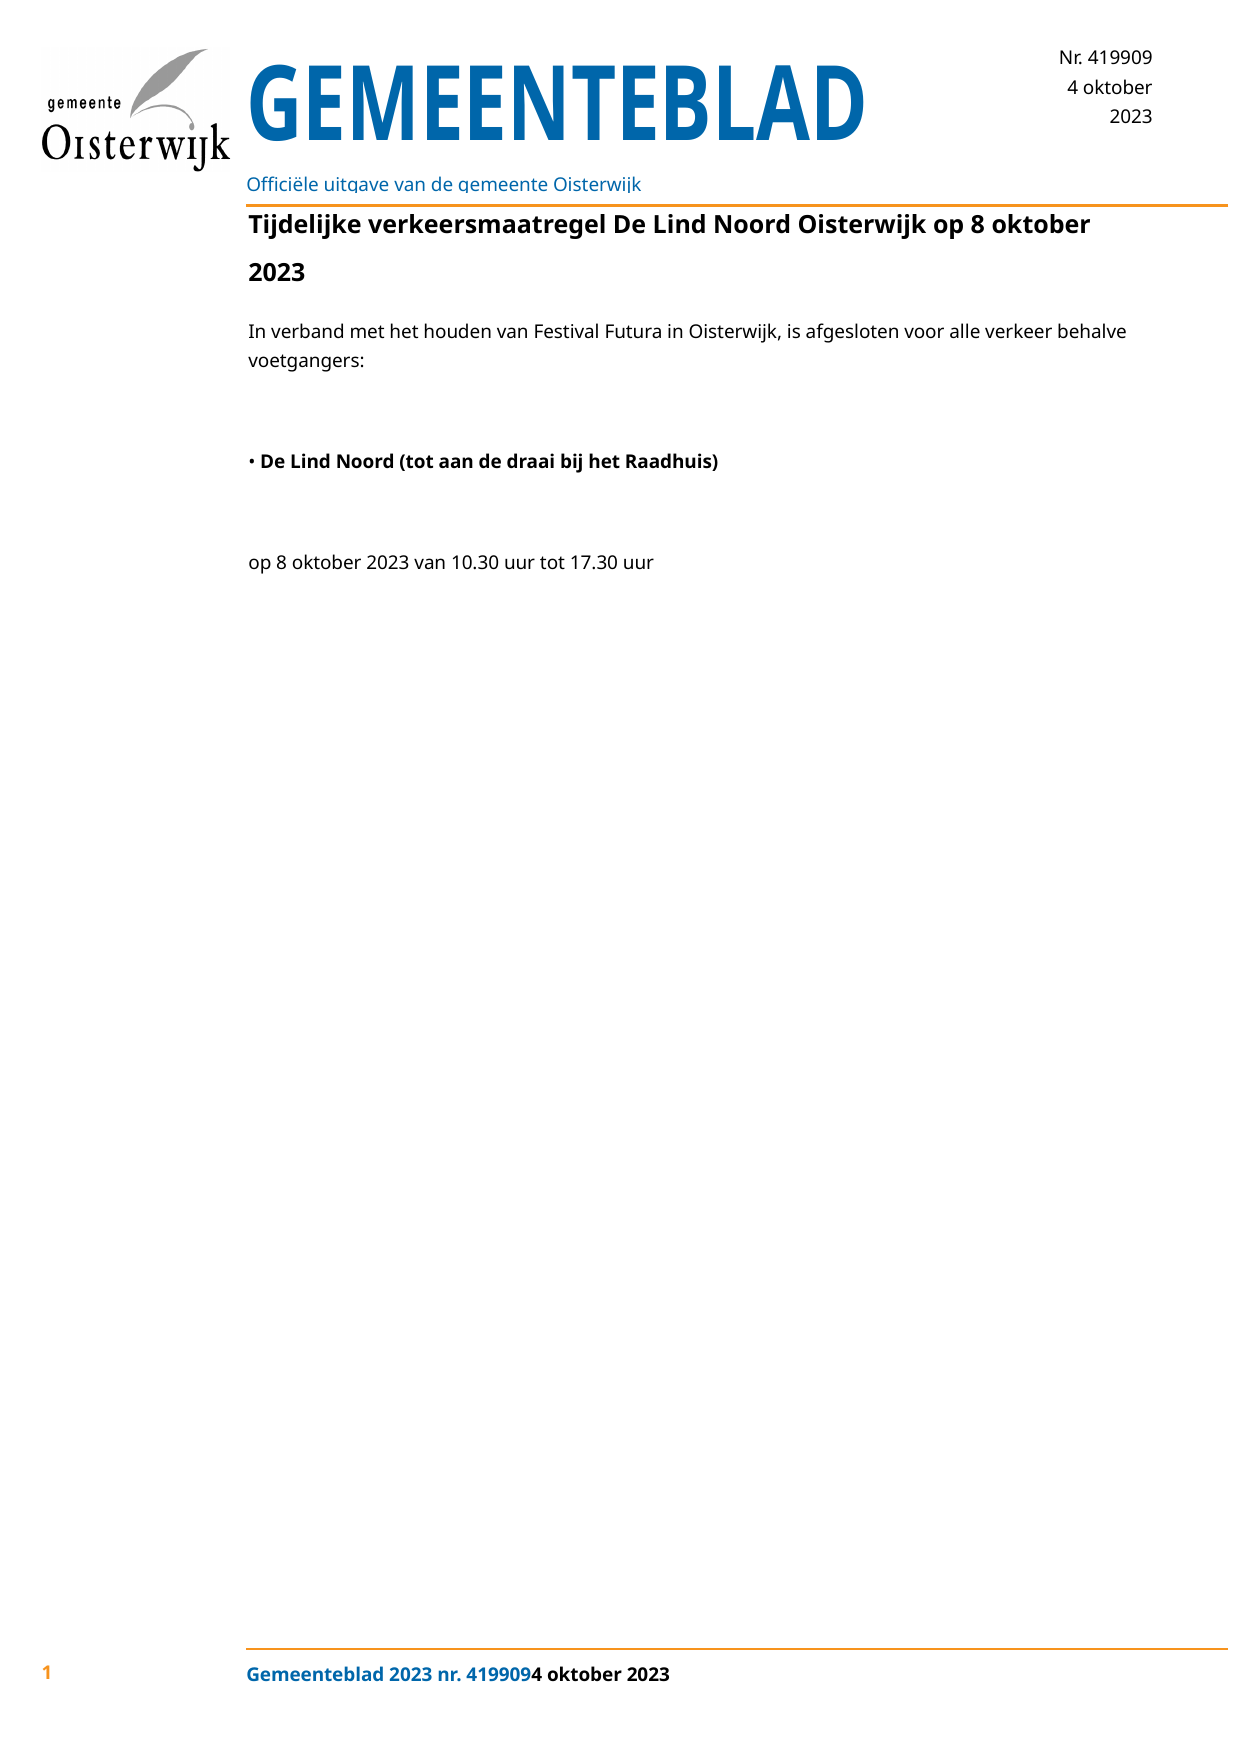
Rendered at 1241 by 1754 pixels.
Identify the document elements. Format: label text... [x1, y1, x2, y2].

text In verband met het houden van Festival Futura in Oisterwijk, is afgesloten voor alle verkeer behalve voetgangers: [248, 318, 1152, 373]
text Tijdelijke verkeersmaatregel De Lind Noord Oisterwijk op 8 oktober 2023 [248, 207, 1152, 288]
text op 8 oktober 2023 van 10.30 uur tot 17.30 uur [248, 549, 1152, 575]
text • De Lind Noord (tot aan de draai bij het Raadhuis) [248, 448, 1152, 474]
picture [41, 47, 231, 172]
